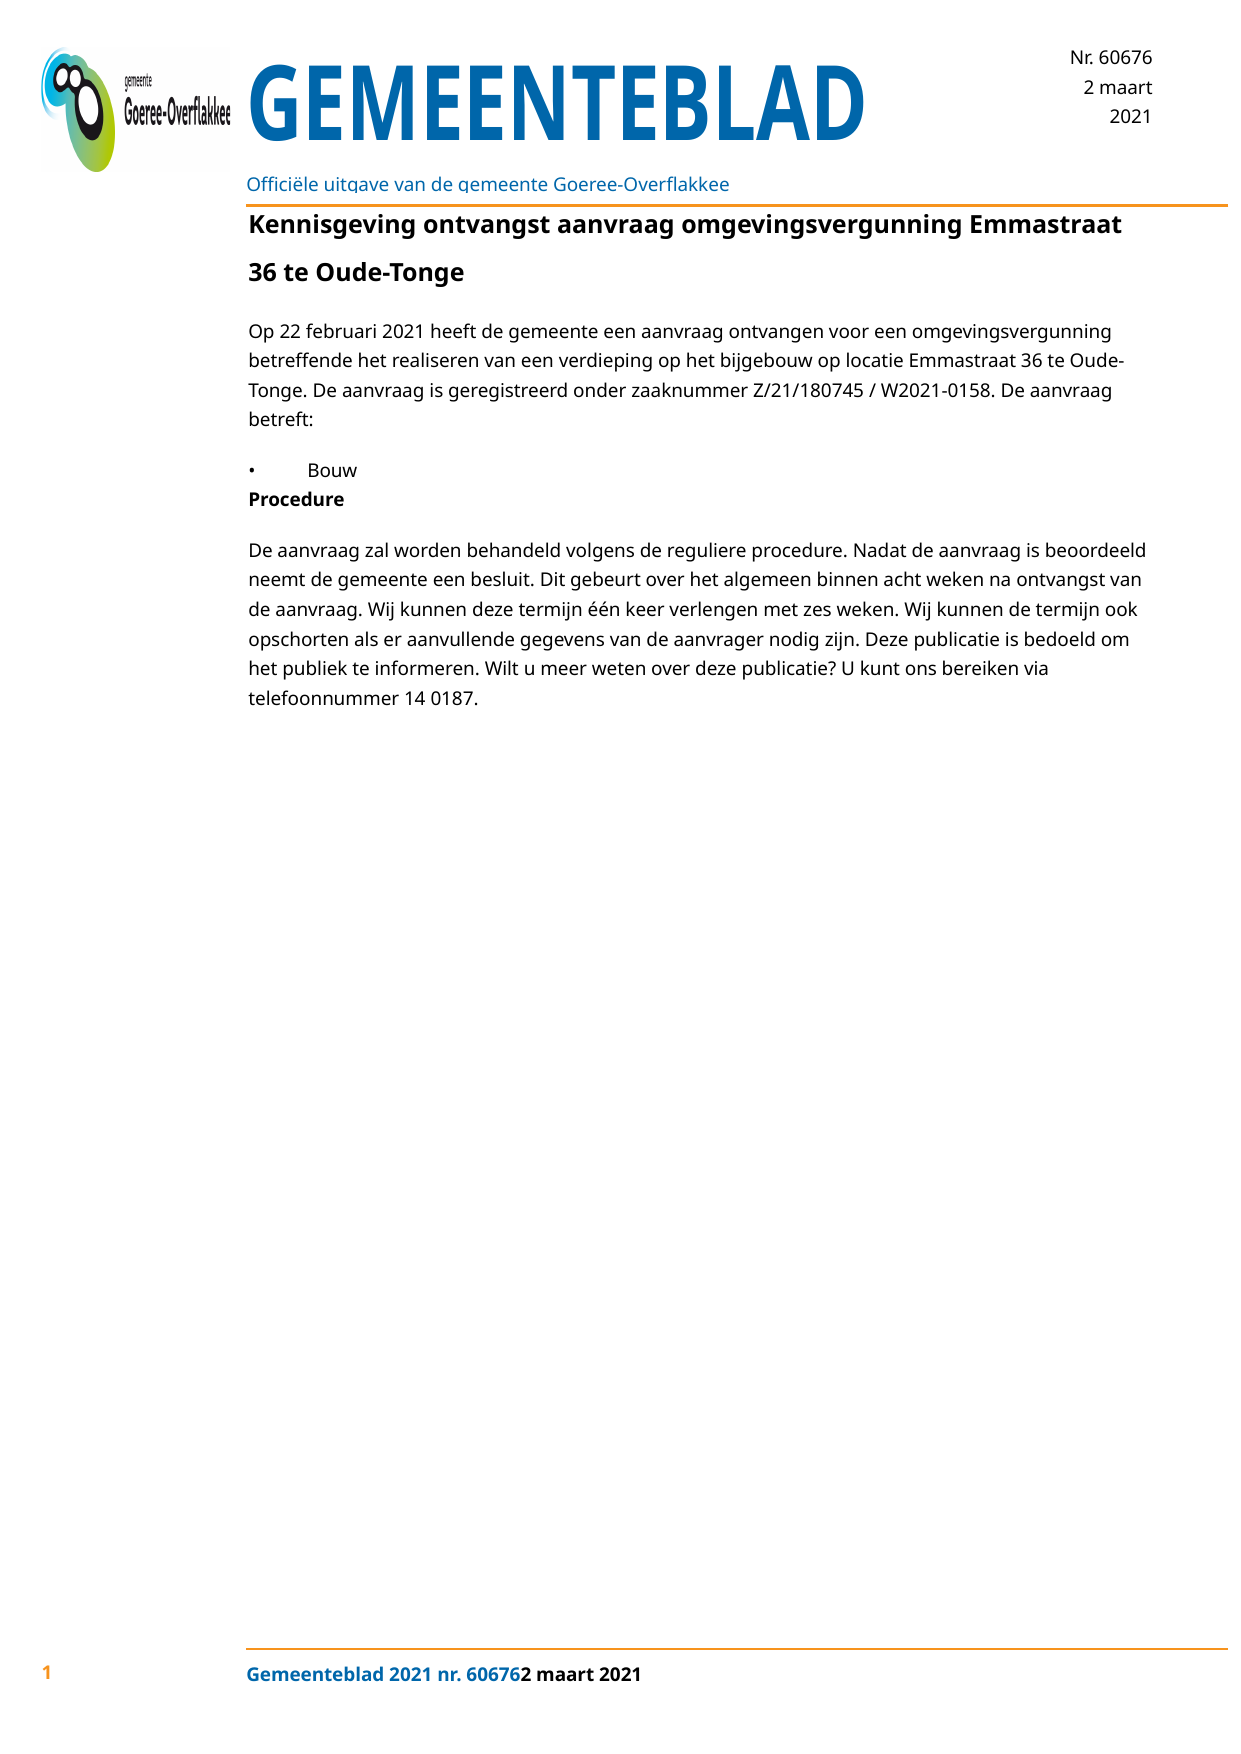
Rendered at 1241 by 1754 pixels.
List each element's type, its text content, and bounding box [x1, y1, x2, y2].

text Kennisgeving ontvangst aanvraag omgevingsvergunning Emmastraat 36 te Oude-Tonge [248, 207, 1152, 288]
text De aanvraag zal worden behandeld volgens de reguliere procedure. Nadat de aanvraag is beoordeeld neemt de gemeente een besluit. Dit gebeurt over het algemeen binnen acht weken na ontvangst van de aanvraag. Wij kunnen deze termijn één keer verlengen met zes weken. Wij kunnen de termijn ook opschorten als er aanvullende gegevens van de aanvrager nodig zijn. Deze publicatie is bedoeld om het publiek te informeren. Wilt u meer weten over deze publicatie? U kunt ons bereiken via telefoonnummer 14 0187. [248, 537, 1152, 711]
picture [41, 47, 231, 172]
text Op 22 februari 2021 heeft de gemeente een aanvraag ontvangen voor een omgevingsvergunning betreffende het realiseren van een verdieping op het bijgebouw op locatie Emmastraat 36 te Oude-Tonge. De aanvraag is geregistreerd onder zaaknummer Z/21/180745 / W2021-0158. De aanvraag betreft: [248, 318, 1152, 432]
text Procedure [248, 487, 1152, 512]
list Bouw [248, 457, 1152, 483]
